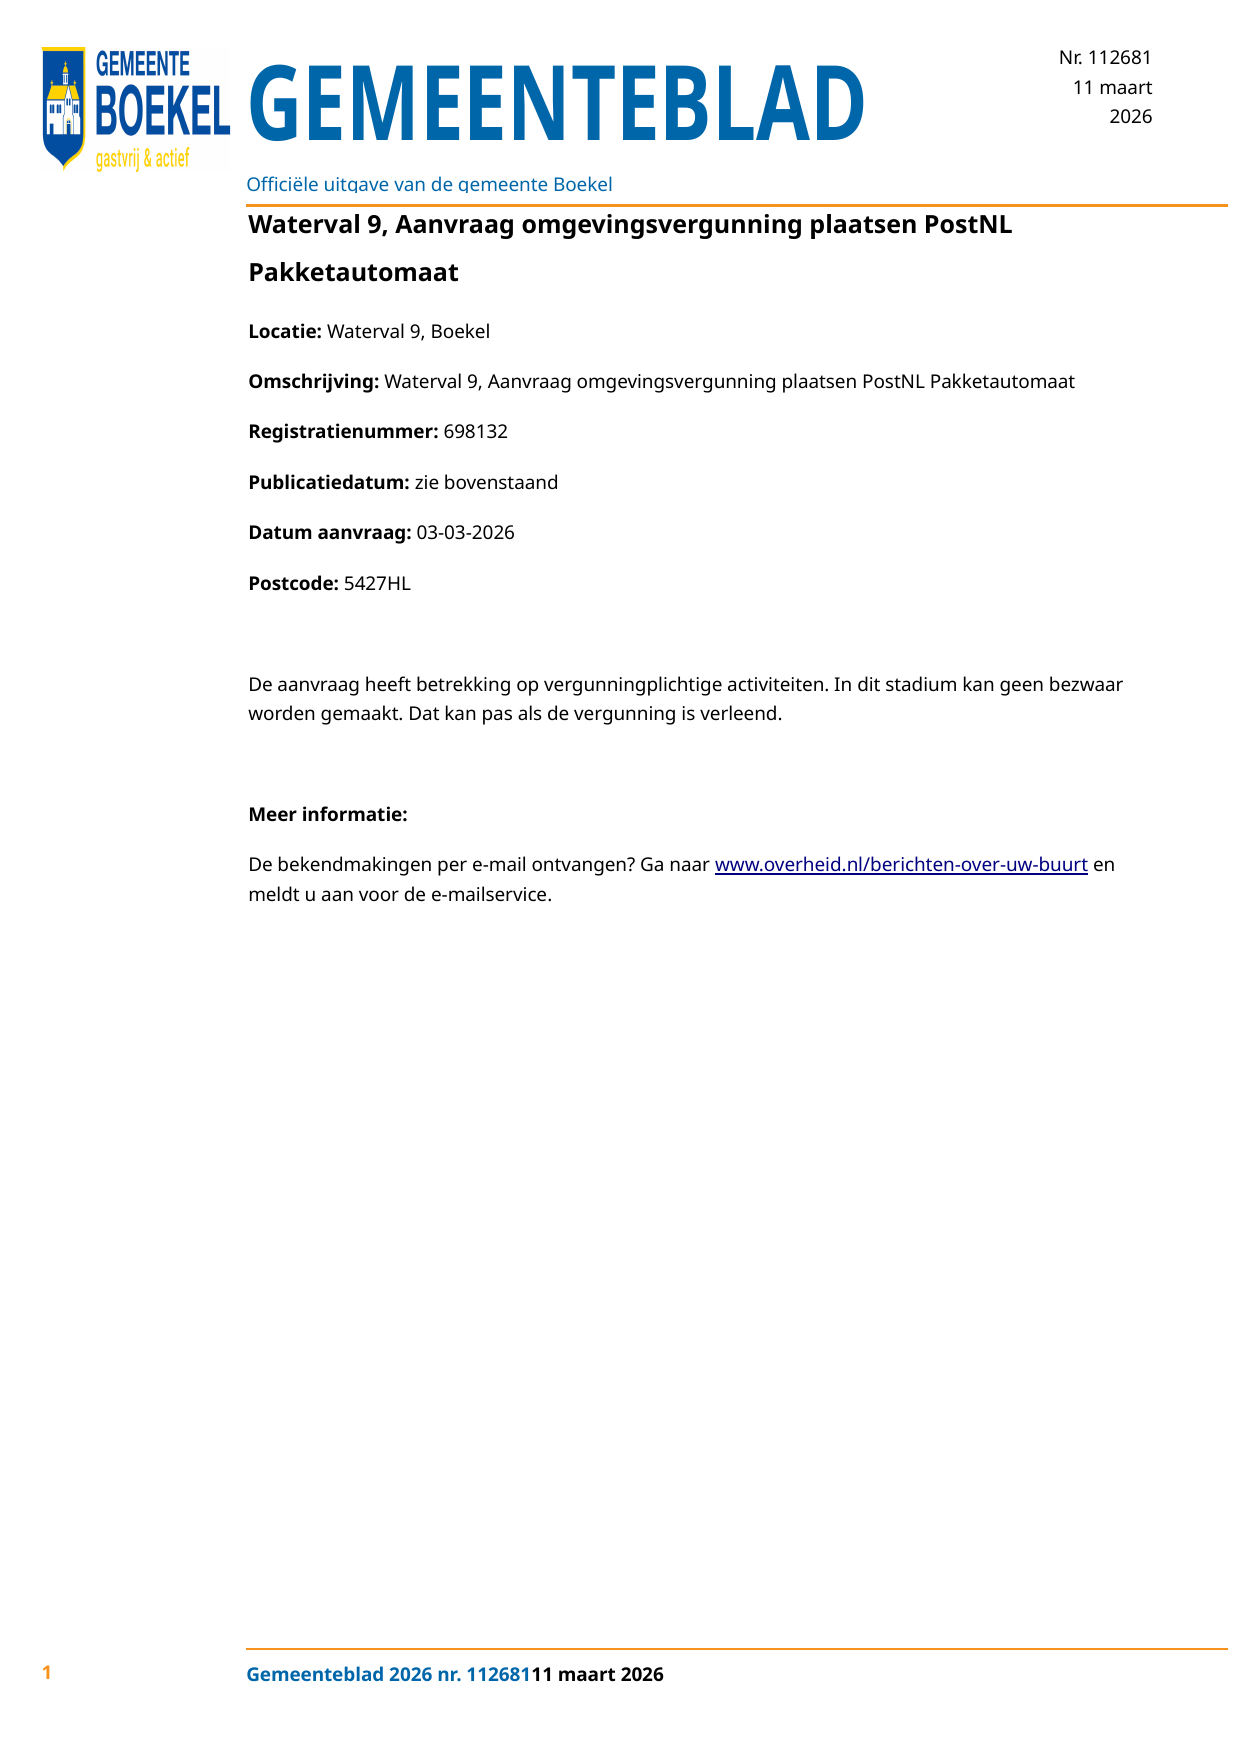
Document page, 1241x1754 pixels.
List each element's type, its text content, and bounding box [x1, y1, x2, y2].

text Publicatiedatum: zie bovenstaand [248, 469, 1152, 495]
text Datum aanvraag: 03-03-2026 [248, 519, 1152, 545]
text Waterval 9, Aanvraag omgevingsvergunning plaatsen PostNL Pakketautomaat [248, 207, 1152, 288]
text Locatie: Waterval 9, Boekel [248, 318, 1152, 344]
text De bekendmakingen per e-mail ontvangen? Ga naar www.overheid.nl/berichten-over-uw-buurt en meldt u aan voor de e-mailservice. [248, 852, 1152, 907]
text Meer informatie: [248, 801, 1152, 827]
text Omschrijving: Waterval 9, Aanvraag omgevingsvergunning plaatsen PostNL Pakketautomaat [248, 368, 1152, 394]
text Postcode: 5427HL [248, 570, 1152, 596]
text Registratienummer: 698132 [248, 419, 1152, 444]
text De aanvraag heeft betrekking op vergunningplichtige activiteiten. In dit stadium kan geen bezwaar worden gemaakt. Dat kan pas als de vergunning is verleend. [248, 671, 1152, 726]
picture [41, 47, 231, 172]
